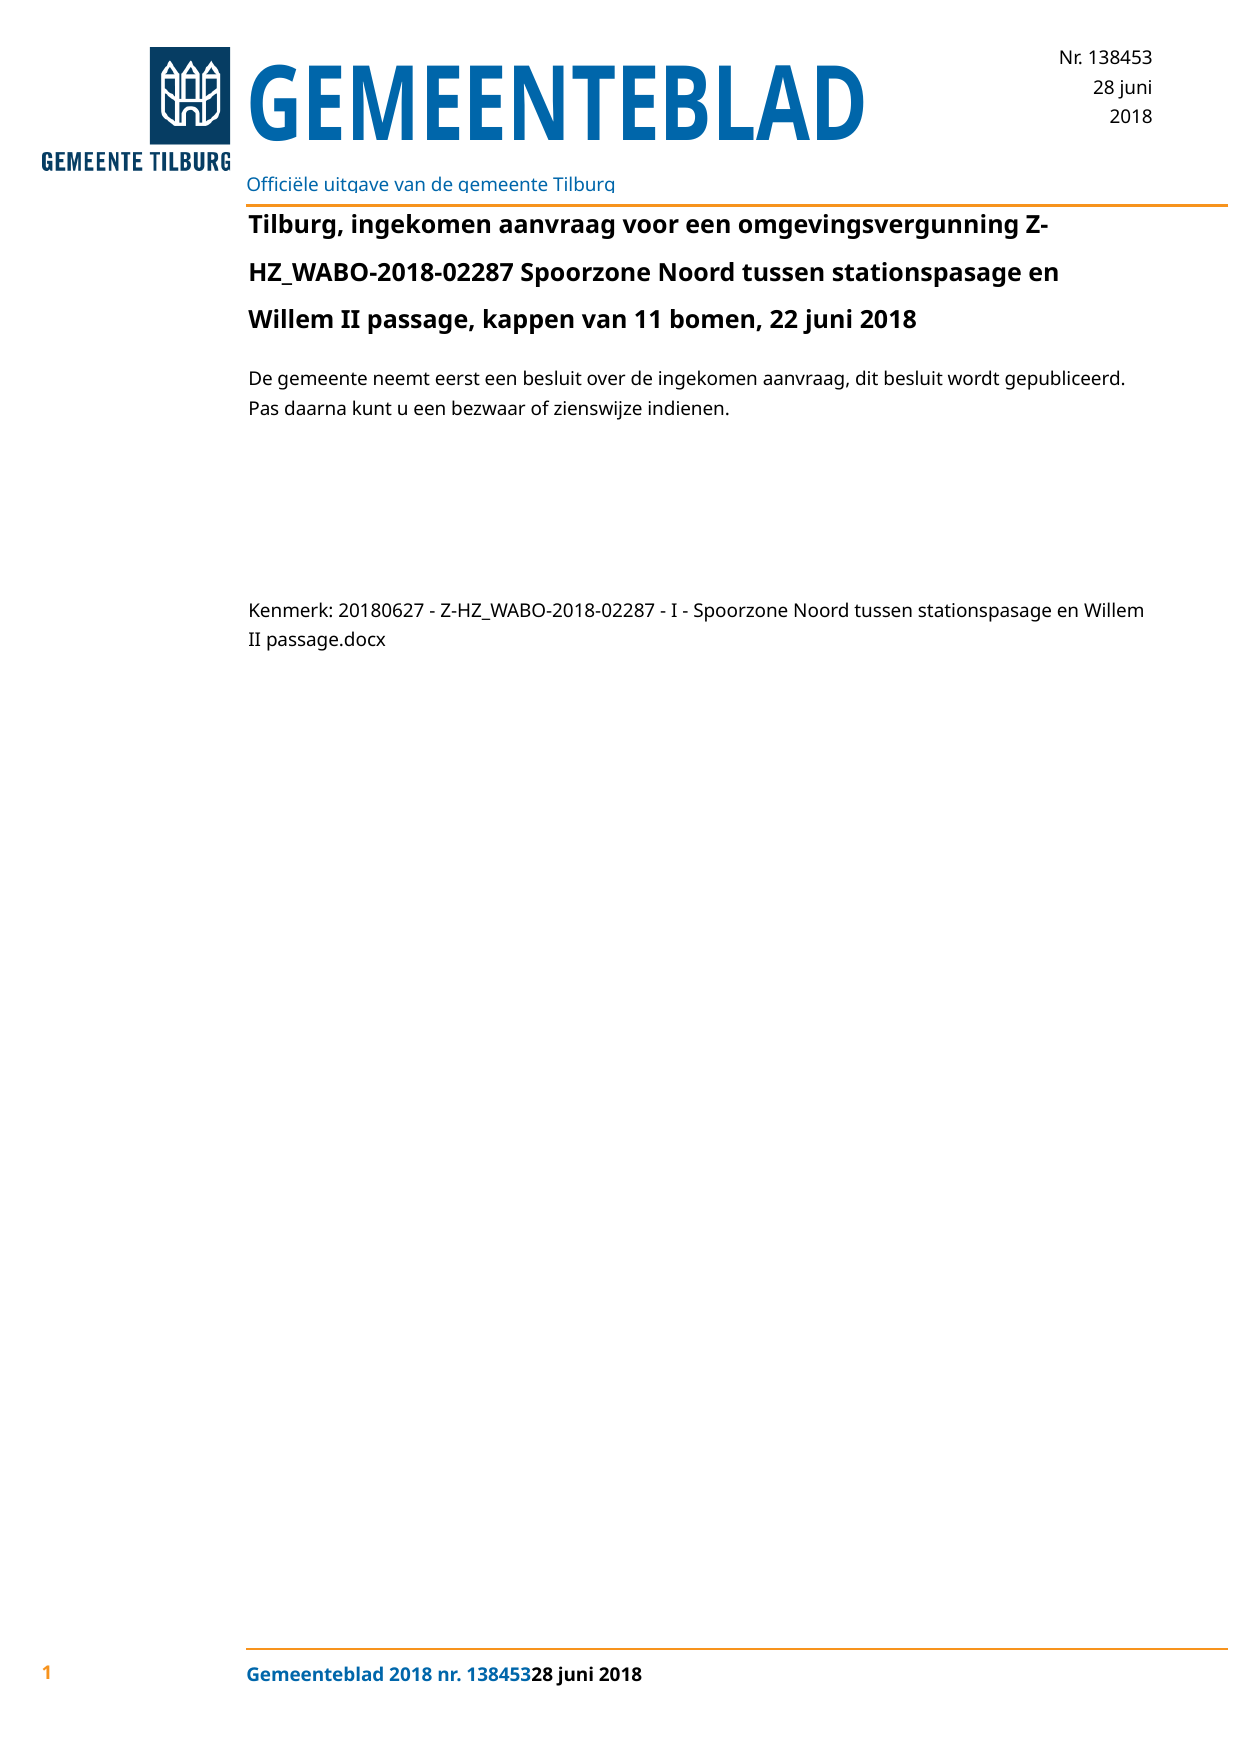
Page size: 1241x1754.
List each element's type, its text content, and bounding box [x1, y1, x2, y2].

text De gemeente neemt eerst een besluit over de ingekomen aanvraag, dit besluit wordt gepubliceerd. Pas daarna kunt u een bezwaar of zienswijze indienen. [248, 366, 1152, 421]
picture [41, 47, 231, 172]
text Tilburg, ingekomen aanvraag voor een omgevingsvergunning Z-HZ_WABO-2018-02287 Spoorzone Noord tussen stationspasage en Willem II passage, kappen van 11 bomen, 22 juni 2018 [248, 207, 1152, 336]
text Kenmerk: 20180627 - Z-HZ_WABO-2018-02287 - I - Spoorzone Noord tussen stationspasage en Willem II passage.docx [248, 597, 1152, 652]
